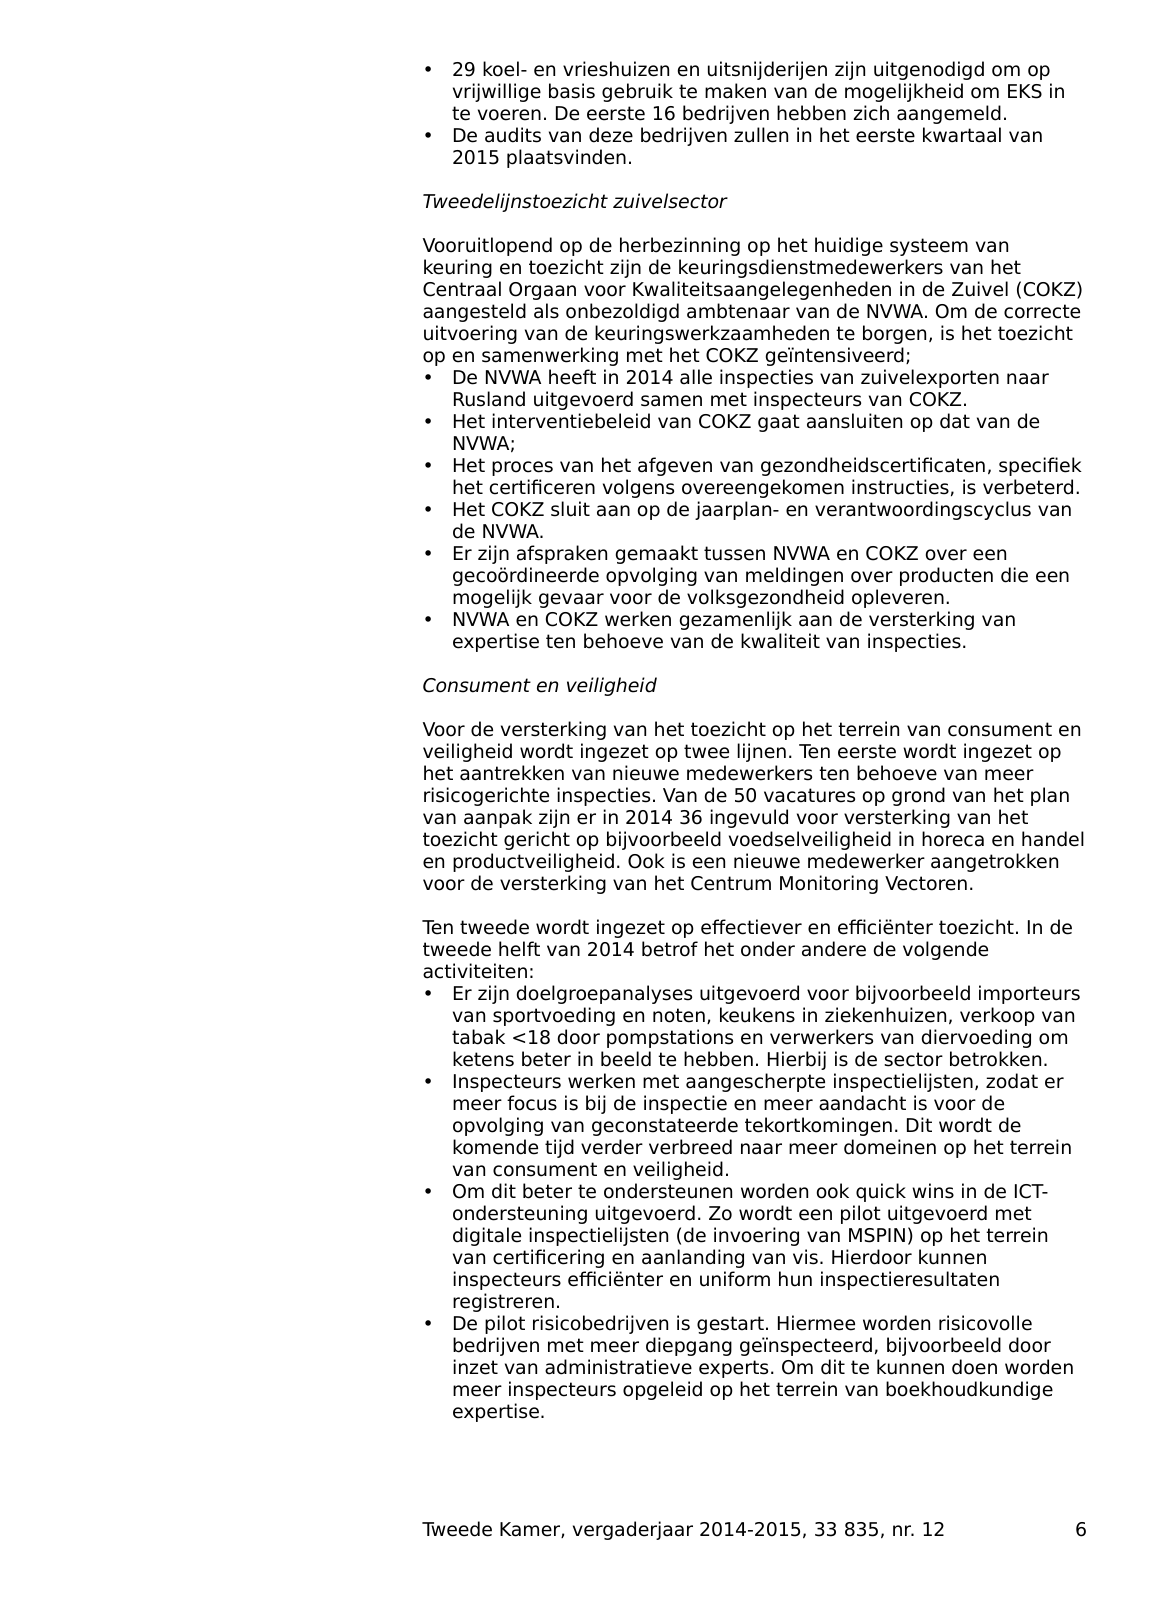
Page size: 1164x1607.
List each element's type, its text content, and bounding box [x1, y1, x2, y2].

text • Er zijn doelgroepanalyses uitgevoerd voor bijvoorbeeld importeurs van sportvoeding en noten, keukens in ziekenhuizen, verkoop van tabak <18 door pompstations en verwerkers van diervoeding om ketens beter in beeld te hebben. Hierbij is de sector betrokken. [422, 983, 1087, 1071]
text • Inspecteurs werken met aangescherpte inspectielijsten, zodat er meer focus is bij de inspectie en meer aandacht is voor de opvolging van geconstateerde tekortkomingen. Dit wordt de komende tijd verder verbreed naar meer domeinen op het terrein van consument en veiligheid. [422, 1071, 1087, 1181]
text • Het interventiebeleid van COKZ gaat aansluiten op dat van de NVWA; [422, 411, 1087, 455]
text • De pilot risicobedrijven is gestart. Hiermee worden risicovolle bedrijven met meer diepgang geïnspecteerd, bijvoorbeeld door inzet van administratieve experts. Om dit te kunnen doen worden meer inspecteurs opgeleid op het terrein van boekhoudkundige expertise. [422, 1313, 1087, 1423]
text • Het COKZ sluit aan op de jaarplan- en verantwoordingscyclus van de NVWA. [422, 499, 1087, 543]
subtitle Tweedelijnstoezicht zuivelsector [422, 191, 1087, 213]
subtitle Consument en veiligheid [422, 675, 1087, 697]
text Vooruitlopend op de herbezinning op het huidige systeem van keuring en toezicht zijn de keuringsdienstmedewerkers van het Centraal Orgaan voor Kwaliteitsaangelegenheden in de Zuivel (COKZ) aangesteld als onbezoldigd ambtenaar van de NVWA. Om de correcte uitvoering van de keuringswerkzaamheden te borgen, is het toezicht op en samenwerking met het COKZ geïntensiveerd; [422, 235, 1087, 367]
text • Er zijn afspraken gemaakt tussen NVWA en COKZ over een gecoördineerde opvolging van meldingen over producten die een mogelijk gevaar voor de volksgezondheid opleveren. [422, 543, 1087, 609]
text Voor de versterking van het toezicht op het terrein van consument en veiligheid wordt ingezet op twee lijnen. Ten eerste wordt ingezet op het aantrekken van nieuwe medewerkers ten behoeve van meer risicogerichte inspecties. Van de 50 vacatures op grond van het plan van aanpak zijn er in 2014 36 ingevuld voor versterking van het toezicht gericht op bijvoorbeeld voedselveiligheid in horeca en handel en productveiligheid. Ook is een nieuwe medewerker aangetrokken voor de versterking van het Centrum Monitoring Vectoren. [422, 719, 1087, 895]
text • 29 koel- en vrieshuizen en uitsnijderijen zijn uitgenodigd om op vrijwillige basis gebruik te maken van de mogelijkheid om EKS in te voeren. De eerste 16 bedrijven hebben zich aangemeld. [422, 59, 1087, 125]
text • NVWA en COKZ werken gezamenlijk aan de versterking van expertise ten behoeve van de kwaliteit van inspecties. [422, 609, 1087, 653]
text Ten tweede wordt ingezet op effectiever en efficiënter toezicht. In de tweede helft van 2014 betrof het onder andere de volgende activiteiten: [422, 917, 1087, 983]
text • De NVWA heeft in 2014 alle inspecties van zuivelexporten naar Rusland uitgevoerd samen met inspecteurs van COKZ. [422, 367, 1087, 411]
text • Het proces van het afgeven van gezondheidscertificaten, specifiek het certificeren volgens overeengekomen instructies, is verbeterd. [422, 455, 1087, 499]
text • De audits van deze bedrijven zullen in het eerste kwartaal van 2015 plaatsvinden. [422, 125, 1087, 169]
text • Om dit beter te ondersteunen worden ook quick wins in de ICT-ondersteuning uitgevoerd. Zo wordt een pilot uitgevoerd met digitale inspectielijsten (de invoering van MSPIN) op het terrein van certificering en aanlanding van vis. Hierdoor kunnen inspecteurs efficiënter en uniform hun inspectieresultaten registreren. [422, 1181, 1087, 1313]
